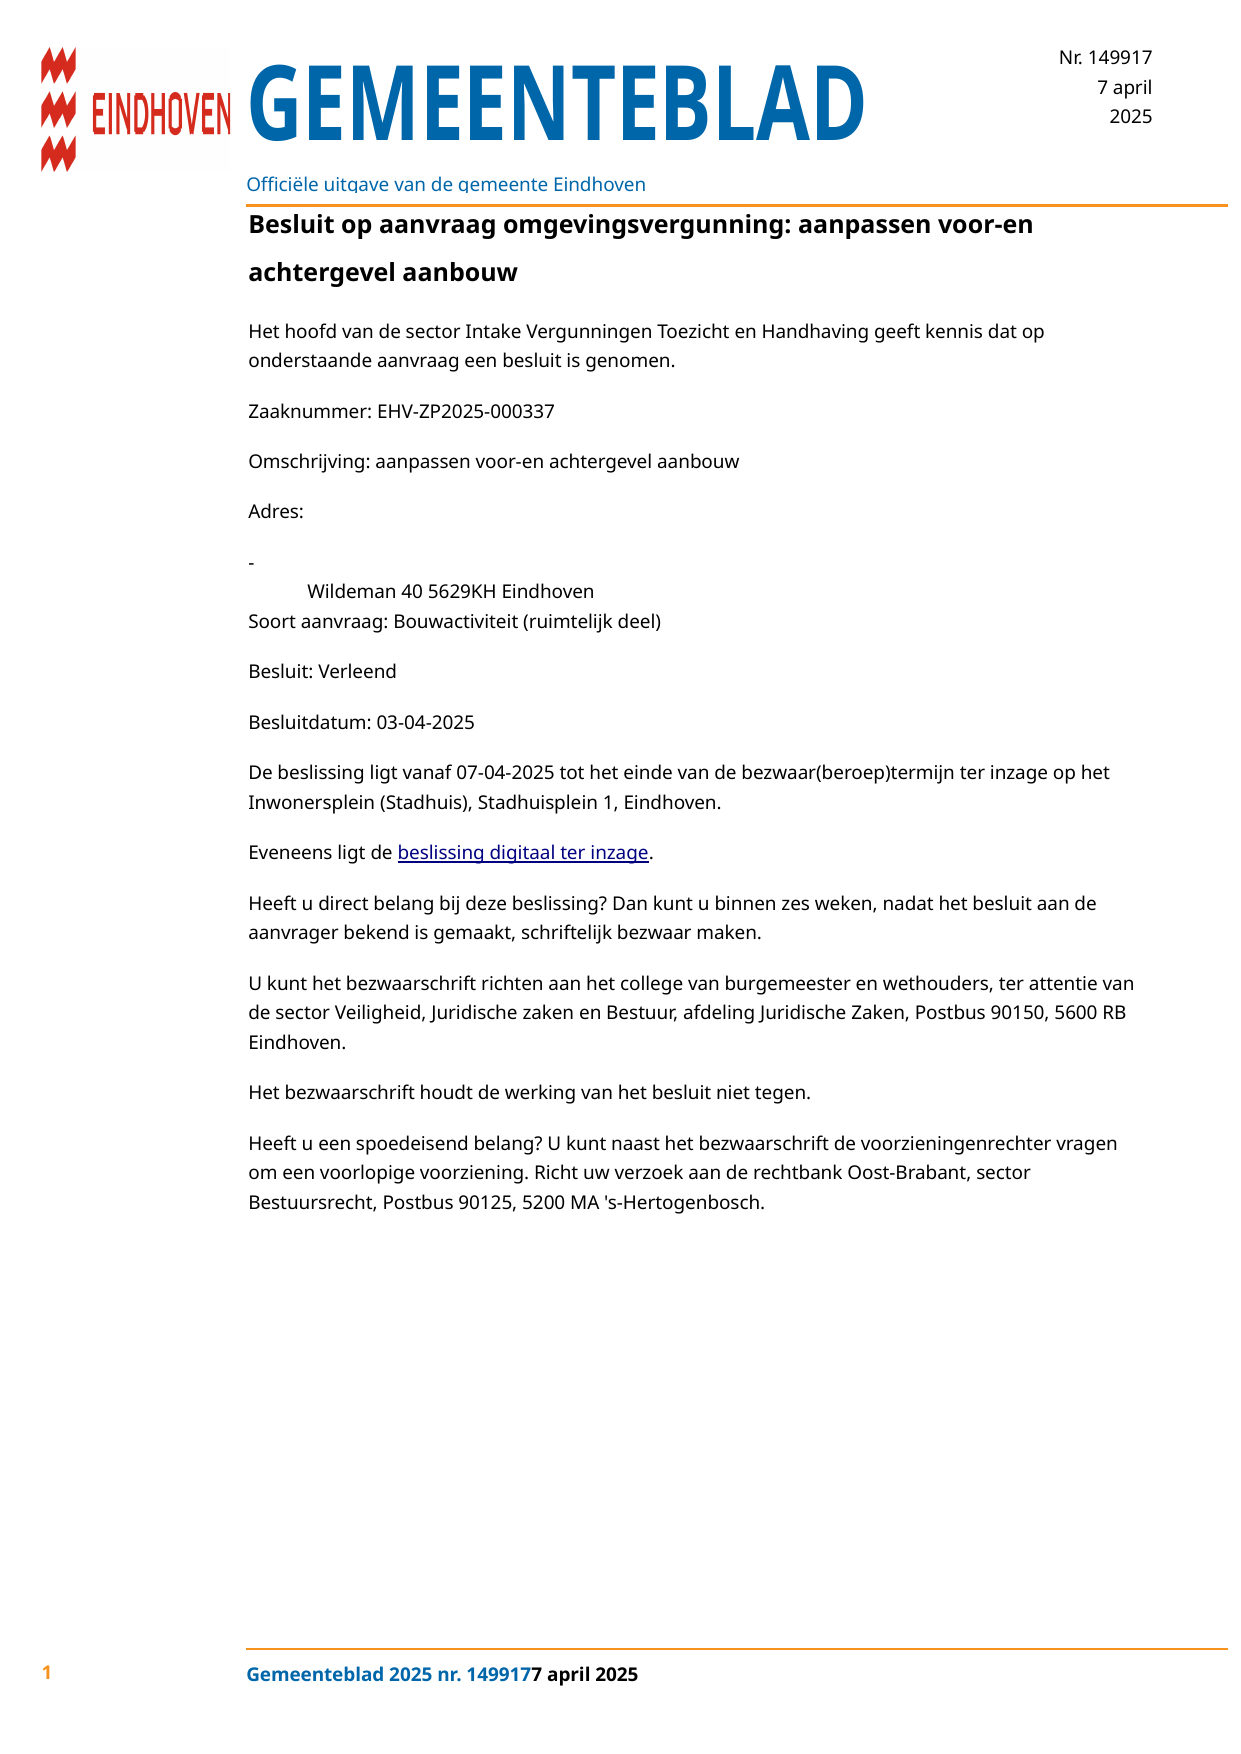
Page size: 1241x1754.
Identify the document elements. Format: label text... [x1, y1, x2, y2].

text Soort aanvraag: Bouwactiviteit (ruimtelijk deel) [248, 608, 1152, 634]
text Heeft u direct belang bij deze beslissing? Dan kunt u binnen zes weken, nadat het besluit aan de aanvrager bekend is gemaakt, schriftelijk bezwaar maken. [248, 890, 1152, 945]
picture [41, 47, 231, 172]
text De beslissing ligt vanaf 07-04-2025 tot het einde van de bezwaar(beroep)termijn ter inzage op het Inwonersplein (Stadhuis), Stadhuisplein 1, Eindhoven. [248, 759, 1152, 815]
text Zaaknummer: EHV-ZP2025-000337 [248, 398, 1152, 424]
text Besluit: Verleend [248, 659, 1152, 684]
list Wildeman 40 5629KH Eindhoven [248, 579, 1152, 604]
text Omschrijving: aanpassen voor-en achtergevel aanbouw [248, 448, 1152, 474]
text Het bezwaarschrift houdt de werking van het besluit niet tegen. [248, 1079, 1152, 1105]
text U kunt het bezwaarschrift richten aan het college van burgemeester en wethouders, ter attentie van de sector Veiligheid, Juridische zaken en Bestuur, afdeling Juridische Zaken, Postbus 90150, 5600 RB Eindhoven. [248, 970, 1152, 1055]
text Heeft u een spoedeisend belang? U kunt naast het bezwaarschrift de voorzieningenrechter vragen om een voorlopige voorziening. Richt uw verzoek aan de rechtbank Oost-Brabant, sector Bestuursrecht, Postbus 90125, 5200 MA 's-Hertogenbosch. [248, 1130, 1152, 1215]
text Besluitdatum: 03-04-2025 [248, 709, 1152, 735]
text Het hoofd van de sector Intake Vergunningen Toezicht en Handhaving geeft kennis dat op onderstaande aanvraag een besluit is genomen. [248, 318, 1152, 373]
text Besluit op aanvraag omgevingsvergunning: aanpassen voor-en achtergevel aanbouw [248, 207, 1152, 288]
text Adres: [248, 499, 1152, 524]
text Eveneens ligt de beslissing digitaal ter inzage. [248, 839, 1152, 865]
